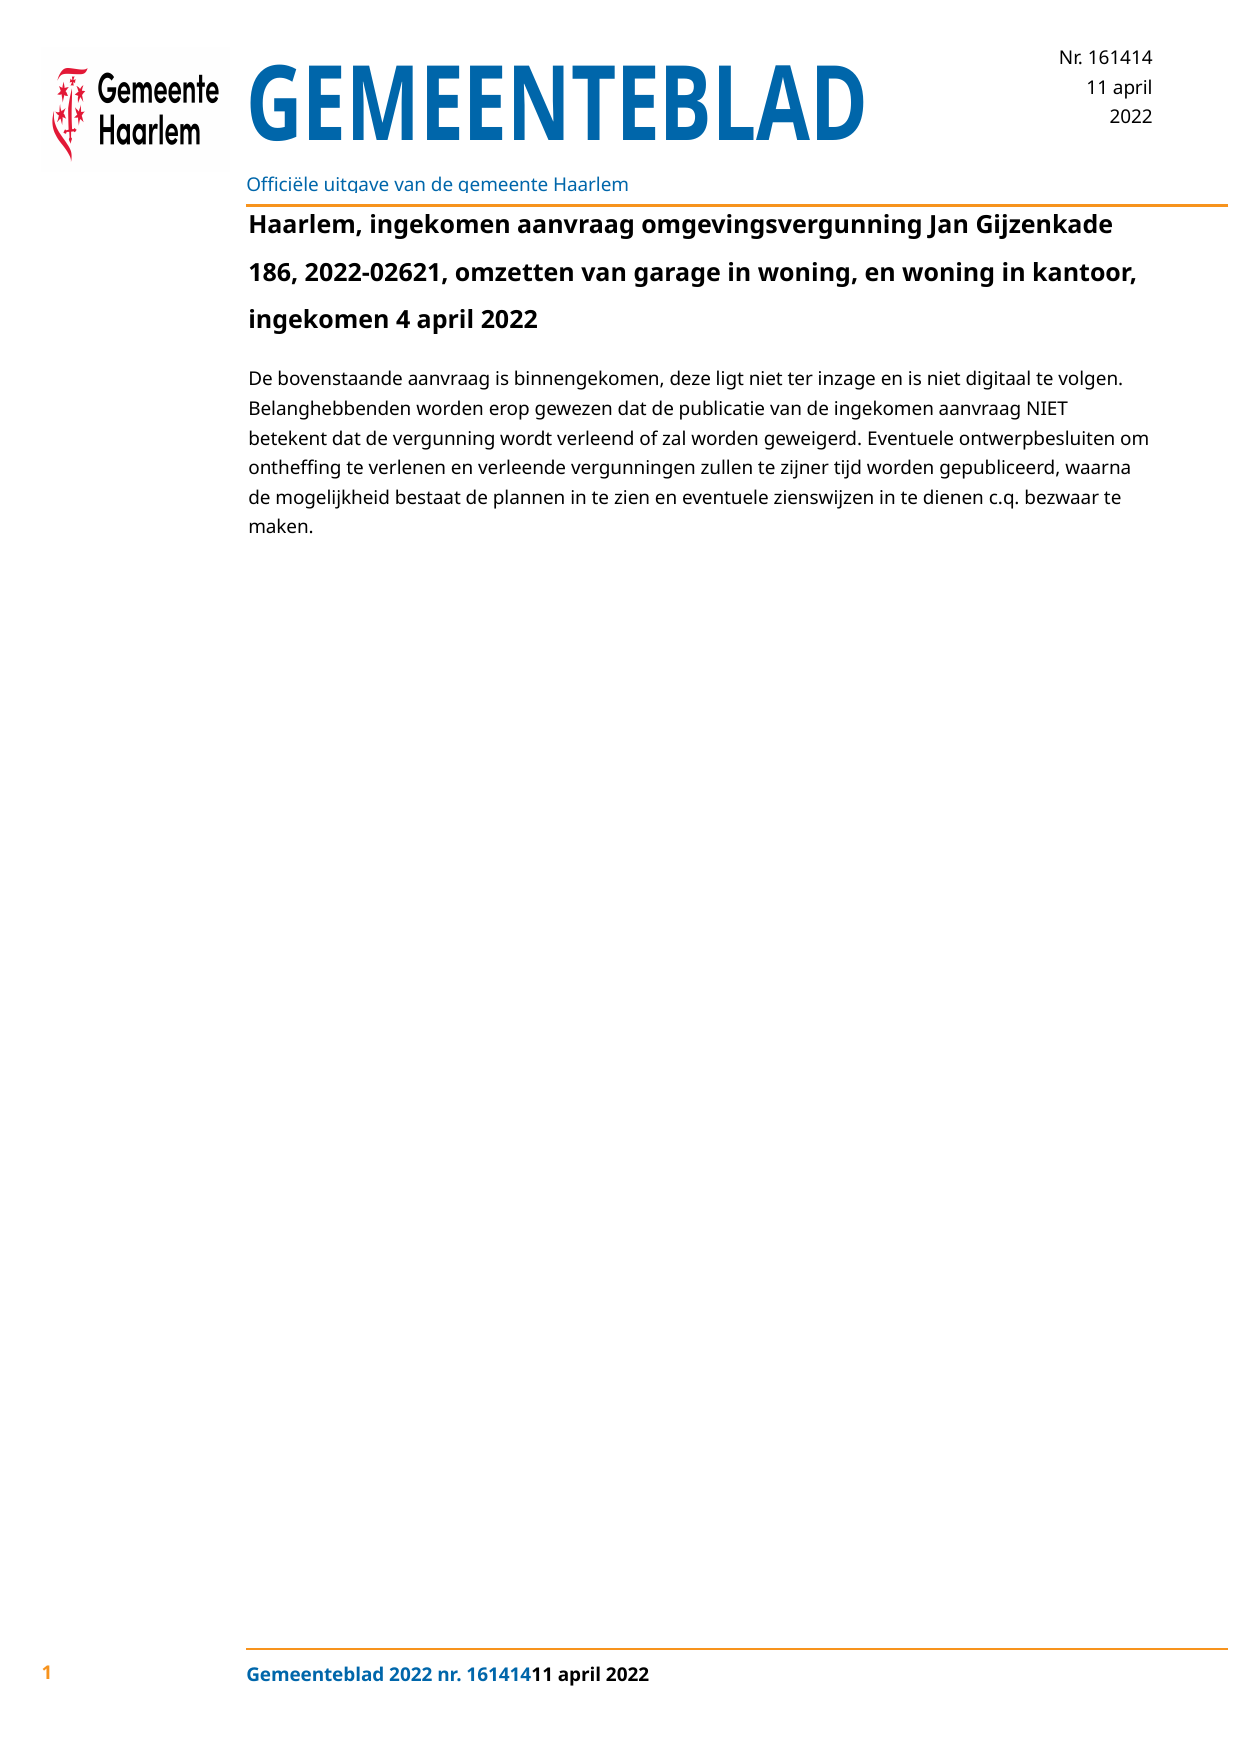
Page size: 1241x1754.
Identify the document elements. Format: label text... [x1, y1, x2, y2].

text De bovenstaande aanvraag is binnengekomen, deze ligt niet ter inzage en is niet digitaal te volgen. Belanghebbenden worden erop gewezen dat de publicatie van de ingekomen aanvraag NIET betekent dat de vergunning wordt verleend of zal worden geweigerd. Eventuele ontwerpbesluiten om ontheffing te verlenen en verleende vergunningen zullen te zijner tijd worden gepubliceerd, waarna de mogelijkheid bestaat de plannen in te zien en eventuele zienswijzen in te dienen c.q. bezwaar te maken. [248, 366, 1152, 539]
text Haarlem, ingekomen aanvraag omgevingsvergunning Jan Gijzenkade 186, 2022-02621, omzetten van garage in woning, en woning in kantoor, ingekomen 4 april 2022 [248, 207, 1152, 336]
picture [41, 47, 231, 172]
